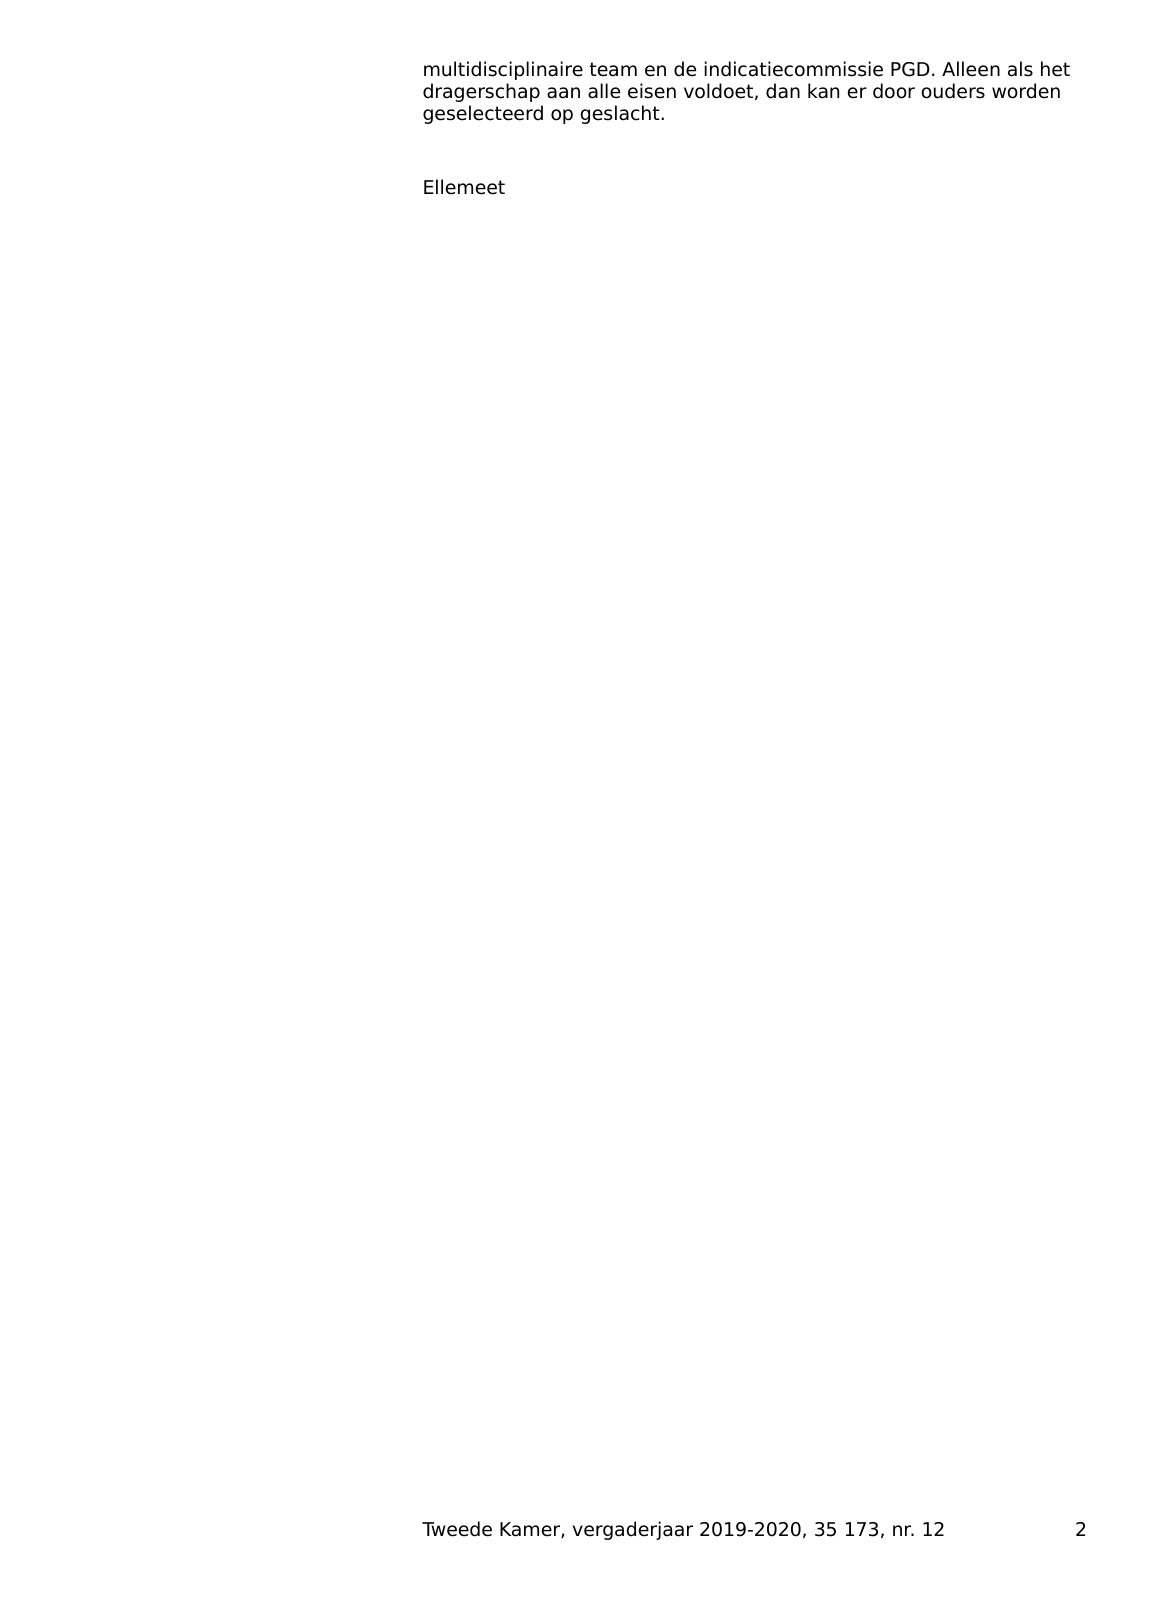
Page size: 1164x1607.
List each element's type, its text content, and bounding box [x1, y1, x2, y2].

text Ellemeet [422, 155, 1087, 199]
text multidisciplinaire team en de indicatiecommissie PGD. Alleen als het dragerschap aan alle eisen voldoet, dan kan er door ouders worden geselecteerd op geslacht. [422, 59, 1087, 125]
